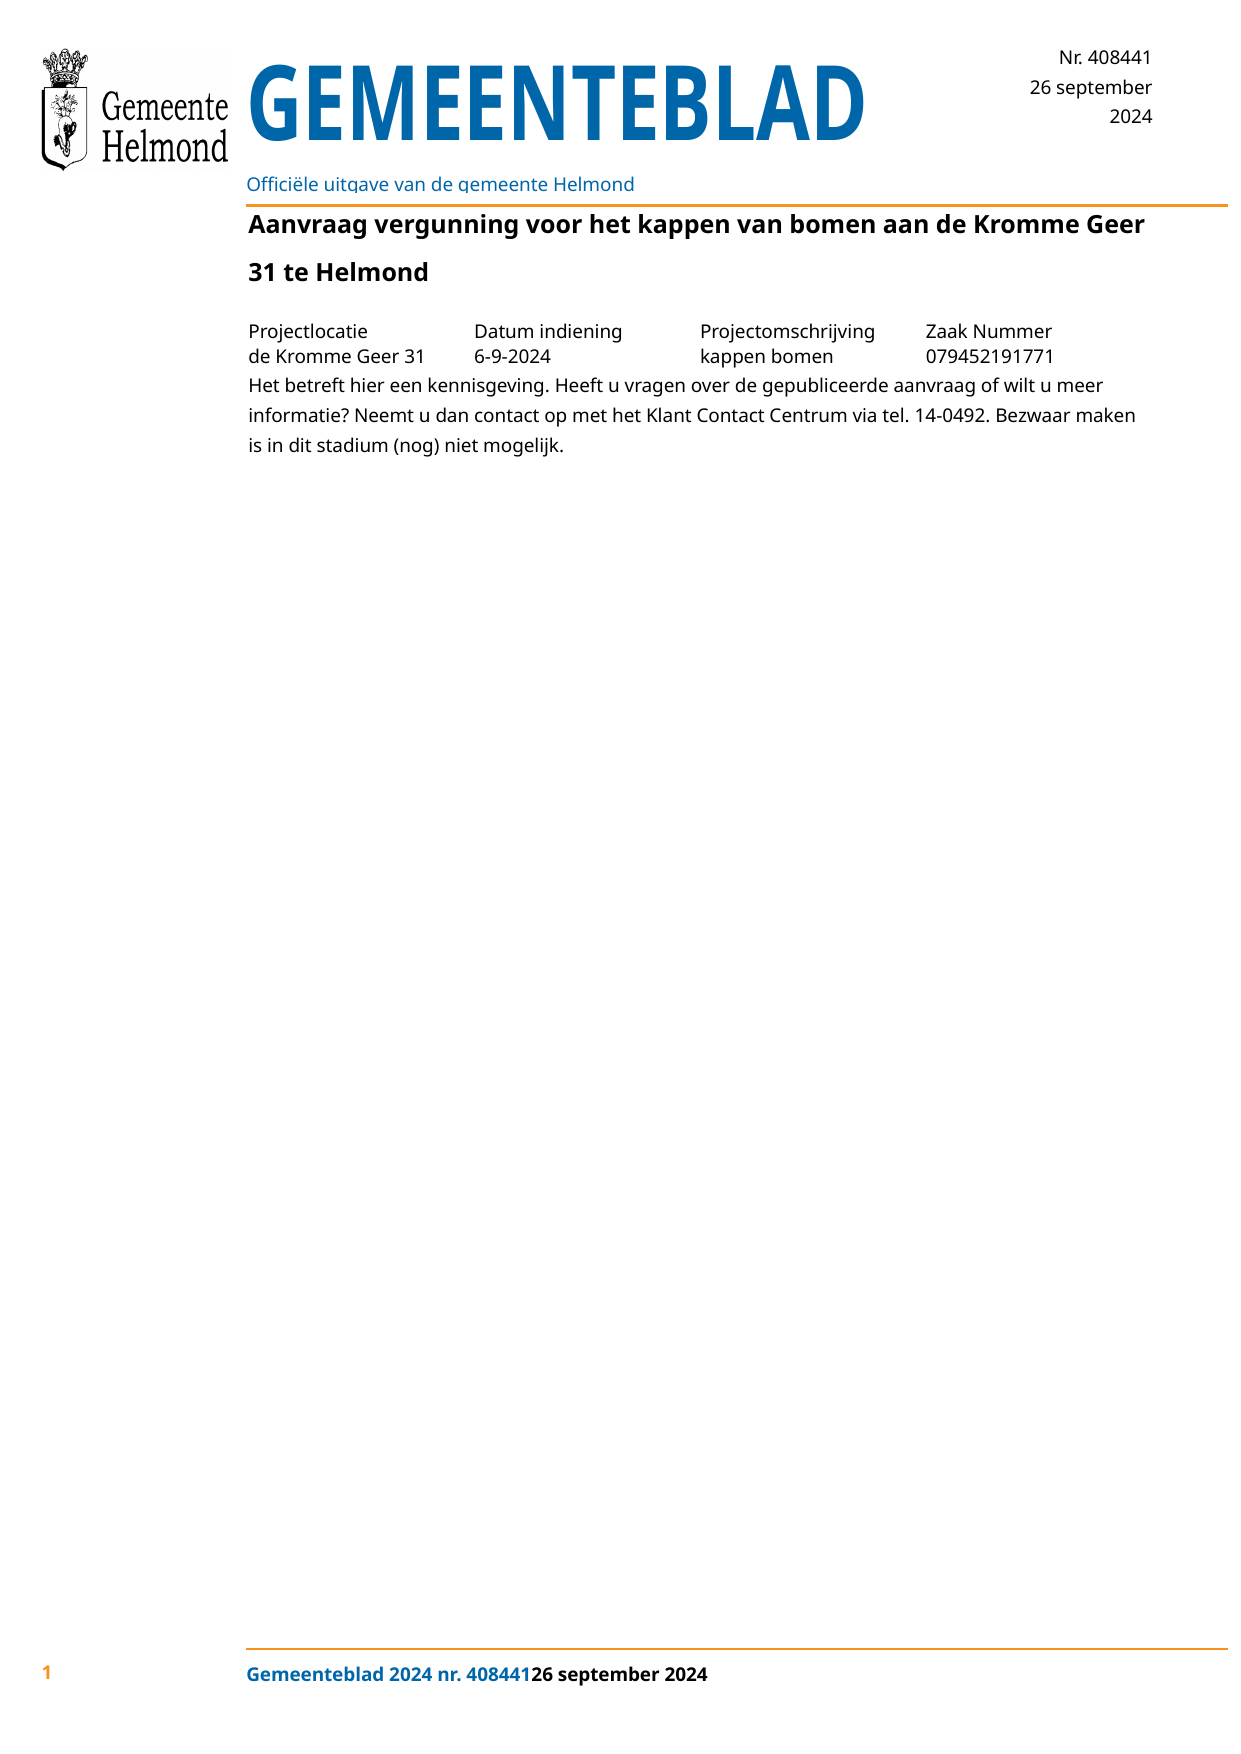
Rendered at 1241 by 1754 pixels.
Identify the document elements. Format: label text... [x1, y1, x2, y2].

table_cell 6-9-2024 [474, 344, 700, 369]
text Aanvraag vergunning voor het kappen van bomen aan de Kromme Geer 31 te Helmond [248, 207, 1152, 288]
table_cell 079452191771 [926, 344, 1152, 369]
table_header Zaak Nummer [926, 318, 1152, 344]
text Het betreft hier een kennisgeving. Heeft u vragen over de gepubliceerde aanvraag of wilt u meer informatie? Neemt u dan contact op met het Klant Contact Centrum via tel. 14-0492. Bezwaar maken is in dit stadium (nog) niet mogelijk. [248, 373, 1152, 458]
picture [41, 47, 231, 172]
table_header Projectlocatie [248, 318, 474, 344]
table_cell de Kromme Geer 31 [248, 344, 474, 369]
table_header Datum indiening [474, 318, 700, 344]
table_cell kappen bomen [700, 344, 926, 369]
table_header Projectomschrijving [700, 318, 926, 344]
